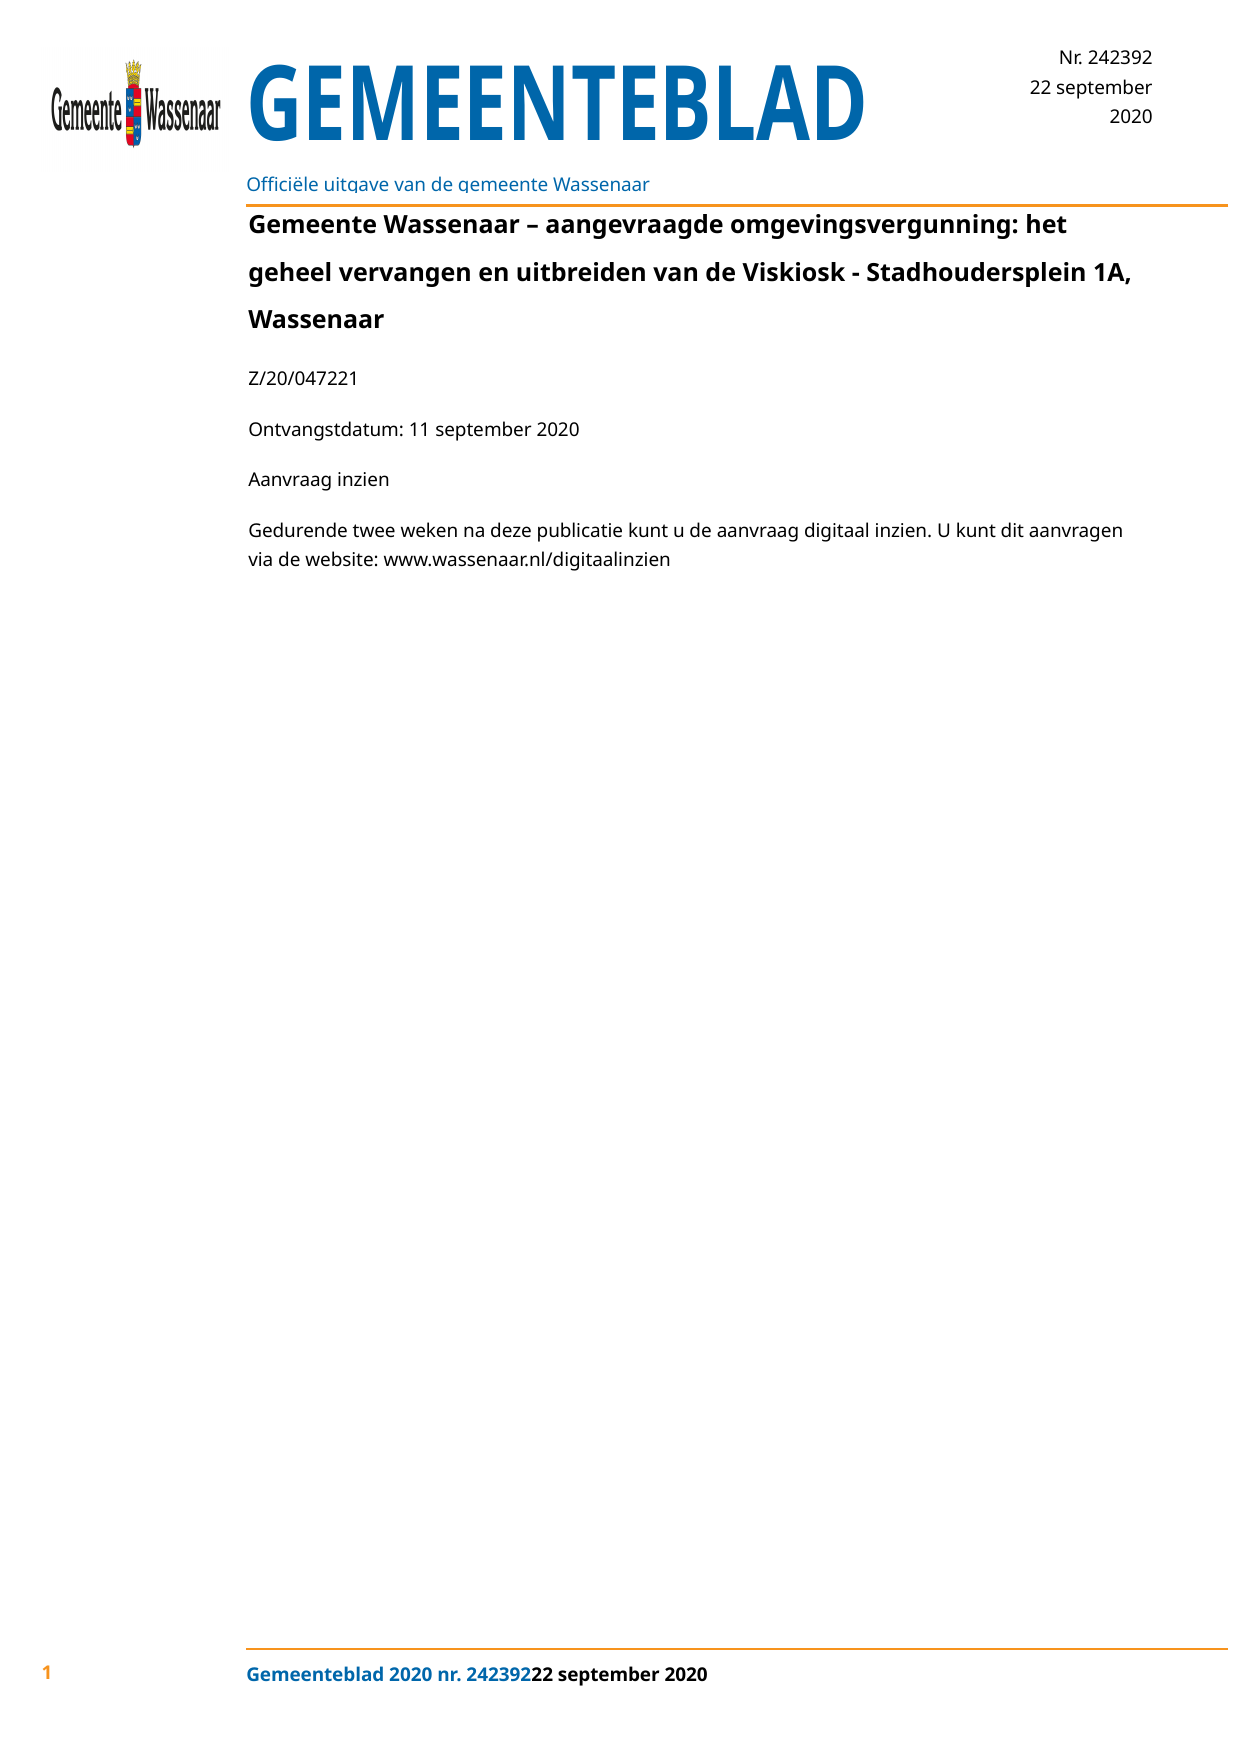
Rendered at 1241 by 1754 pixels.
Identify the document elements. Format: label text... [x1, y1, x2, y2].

picture [41, 47, 231, 172]
text Gemeente Wassenaar – aangevraagde omgevingsvergunning: het geheel vervangen en uitbreiden van de Viskiosk - Stadhoudersplein 1A, Wassenaar [248, 207, 1152, 336]
text Aanvraag inzien [248, 466, 1152, 492]
text Ontvangstdatum: 11 september 2020 [248, 416, 1152, 442]
text Z/20/047221 [248, 366, 1152, 391]
text Gedurende twee weken na deze publicatie kunt u de aanvraag digitaal inzien. U kunt dit aanvragen via de website: www.wassenaar.nl/digitaalinzien [248, 517, 1152, 572]
